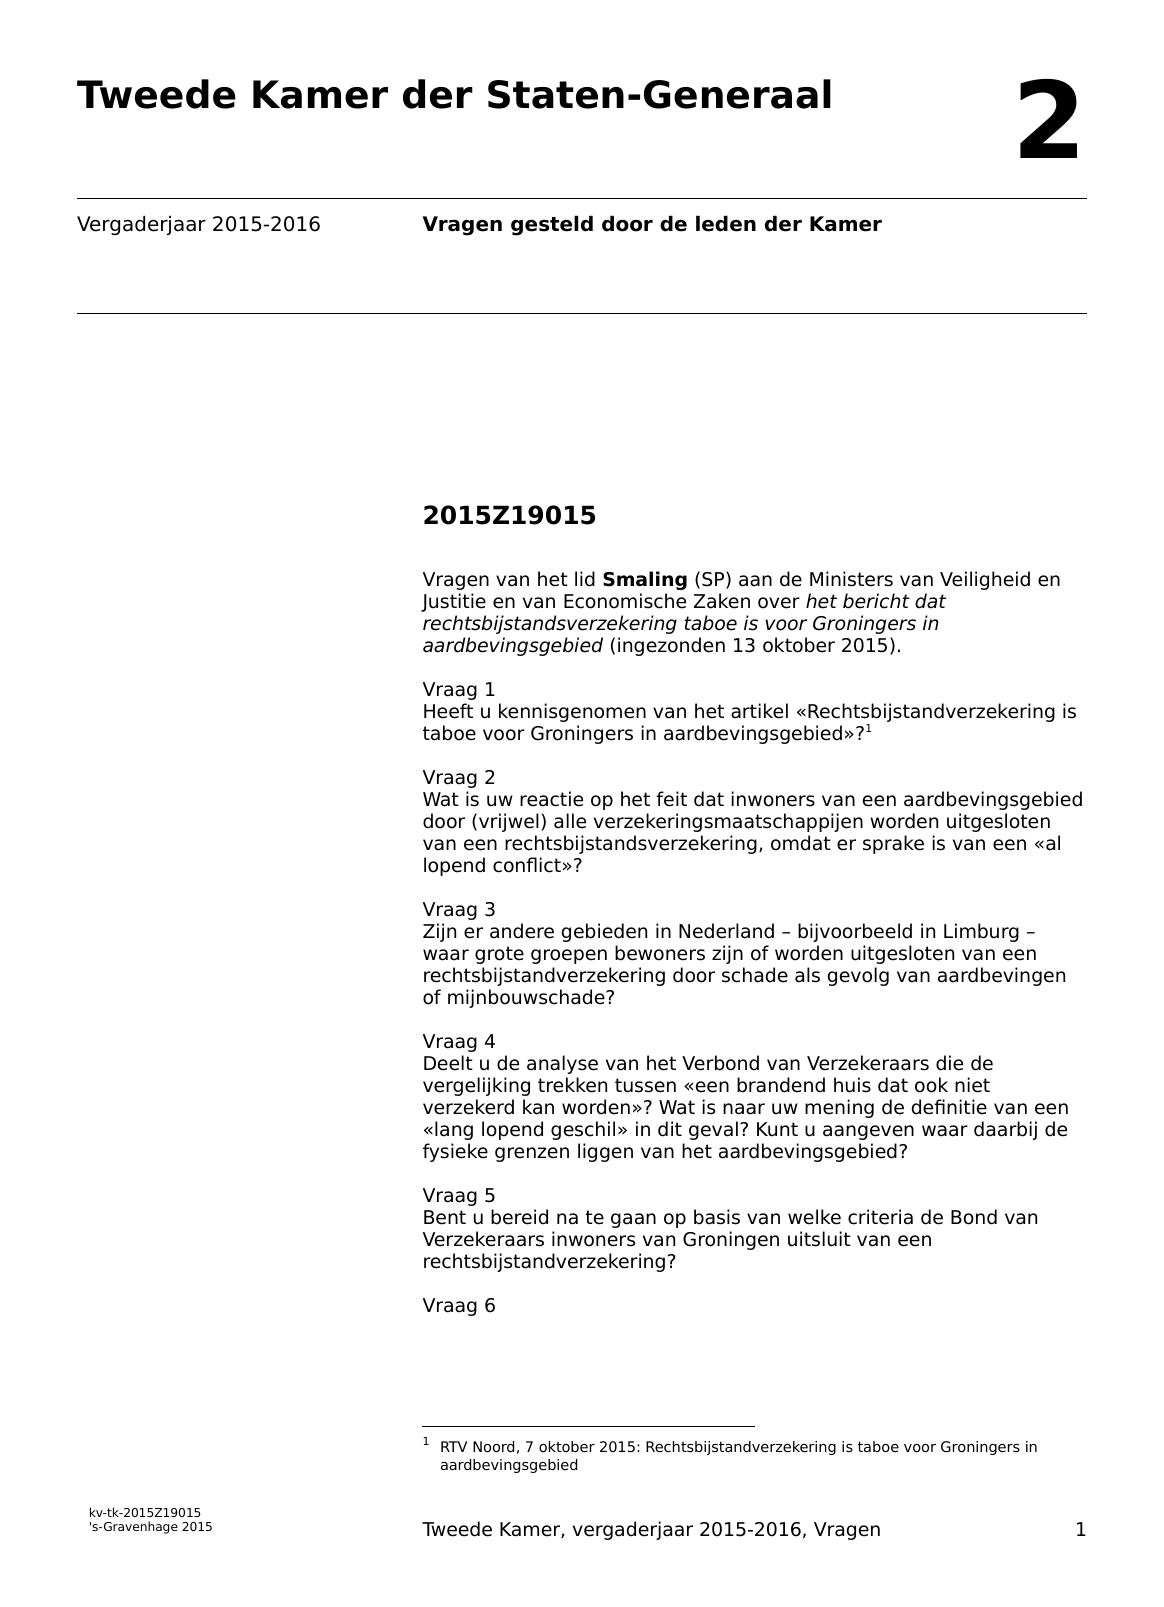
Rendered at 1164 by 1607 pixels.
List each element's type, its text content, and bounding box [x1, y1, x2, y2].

text Bent u bereid na te gaan op basis van welke criteria de Bond van Verzekeraars inwoners van Groningen uitsluit van een rechtsbijstandverzekering? [422, 1207, 1087, 1273]
text Vraag 6 [422, 1295, 1087, 1317]
text RTV Noord, 7 oktober 2015: Rechtsbijstandverzekering is taboe voor Groningers in aardbevingsgebied [422, 1435, 1087, 1474]
text Vraag 3 [422, 899, 1087, 921]
text Heeft u kennisgenomen van het artikel «Rechtsbijstandverzekering is taboe voor Groningers in aardbevingsgebied»? [422, 701, 1087, 745]
text Vraag 1 [422, 679, 1087, 701]
text Vraag 2 [422, 767, 1087, 789]
table_header Tweede Kamer der Staten-Generaal [77, 59, 886, 198]
table_cell Vragen gesteld door de leden der Kamer [422, 199, 1087, 313]
table_cell Vergaderjaar 2015-2016 [77, 199, 422, 313]
text Wat is uw reactie op het feit dat inwoners van een aardbevingsgebied door (vrijwel) alle verzekeringsmaatschappijen worden uitgesloten van een rechtsbijstandsverzekering, omdat er sprake is van een «al lopend conflict»? [422, 789, 1087, 877]
text kv-tk-2015Z19015 [88, 1506, 323, 1520]
text Vraag 4 [422, 1031, 1087, 1053]
text Zijn er andere gebieden in Nederland – bijvoorbeeld in Limburg – waar grote groepen bewoners zijn of worden uitgesloten van een rechtsbijstandverzekering door schade als gevolg van aardbevingen of mijnbouwschade? [422, 921, 1087, 1009]
text Vraag 5 [422, 1185, 1087, 1207]
text Vragen van het lid Smaling (SP) aan de Ministers van Veiligheid en Justitie en van Economische Zaken over het bericht dat rechtsbijstandsverzekering taboe is voor Groningers in aardbevingsgebied (ingezonden 13 oktober 2015). [422, 569, 1087, 657]
text 's-Gravenhage 2015 [88, 1520, 323, 1534]
text 2015Z19015 [422, 501, 1087, 531]
text Deelt u de analyse van het Verbond van Verzekeraars die de vergelijking trekken tussen «een brandend huis dat ook niet verzekerd kan worden»? Wat is naar uw mening de definitie van een «lang lopend geschil» in dit geval? Kunt u aangeven waar daarbij de fysieke grenzen liggen van het aardbevingsgebied? [422, 1053, 1087, 1163]
table_header 2 [886, 59, 1087, 198]
